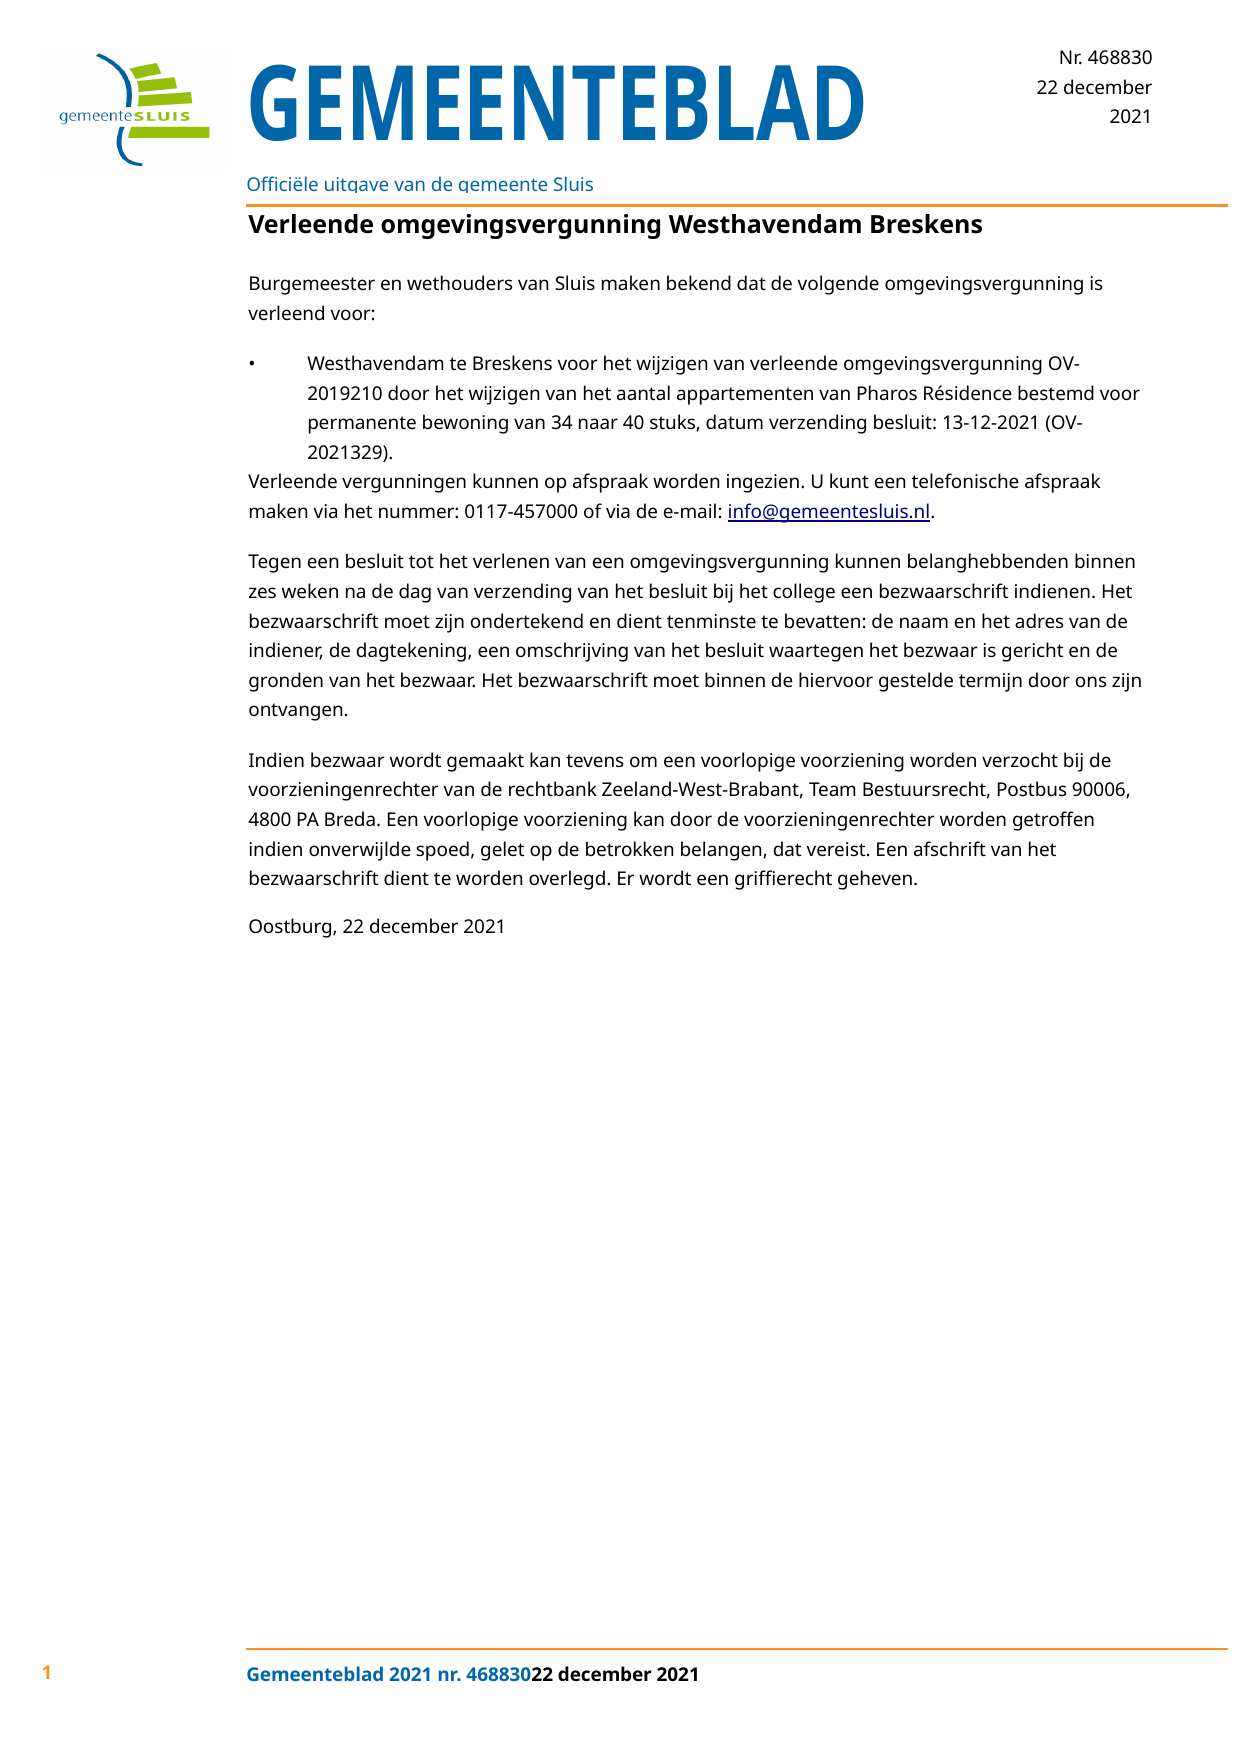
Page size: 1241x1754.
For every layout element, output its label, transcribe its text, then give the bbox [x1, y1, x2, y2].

text Verleende vergunningen kunnen op afspraak worden ingezien. U kunt een telefonische afspraak maken via het nummer: 0117-457000 of via de e-mail: info@gemeentesluis.nl. [248, 469, 1152, 524]
text Indien bezwaar wordt gemaakt kan tevens om een voorlopige voorziening worden verzocht bij de voorzieningenrechter van de rechtbank Zeeland-West-Brabant, Team Bestuursrecht, Postbus 90006, 4800 PA Breda. Een voorlopige voorziening kan door de voorzieningenrechter worden getroffen indien onverwijlde spoed, gelet op de betrokken belangen, dat vereist. Een afschrift van het bezwaarschrift dient te worden overlegd. Er wordt een griffierecht geheven. [248, 747, 1152, 891]
text Oostburg, 22 december 2021 [248, 913, 1152, 939]
list Westhavendam te Breskens voor het wijzigen van verleende omgevingsvergunning OV-2019210 door het wijzigen van het aantal appartementen van Pharos Résidence bestemd voor permanente bewoning van 34 naar 40 stuks, datum verzending besluit: 13-12-2021 (OV-2021329). [248, 350, 1152, 465]
text Verleende omgevingsvergunning Westhavendam Breskens [248, 207, 1152, 241]
text Tegen een besluit tot het verlenen van een omgevingsvergunning kunnen belanghebbenden binnen zes weken na de dag van verzending van het besluit bij het college een bezwaarschrift indienen. Het bezwaarschrift moet zijn ondertekend en dient tenminste te bevatten: de naam en het adres van de indiener, de dagtekening, een omschrijving van het besluit waartegen het bezwaar is gericht en de gronden van het bezwaar. Het bezwaarschrift moet binnen de hiervoor gestelde termijn door ons zijn ontvangen. [248, 549, 1152, 722]
picture [41, 47, 231, 172]
text Burgemeester en wethouders van Sluis maken bekend dat de volgende omgevingsvergunning is verleend voor: [248, 270, 1152, 326]
